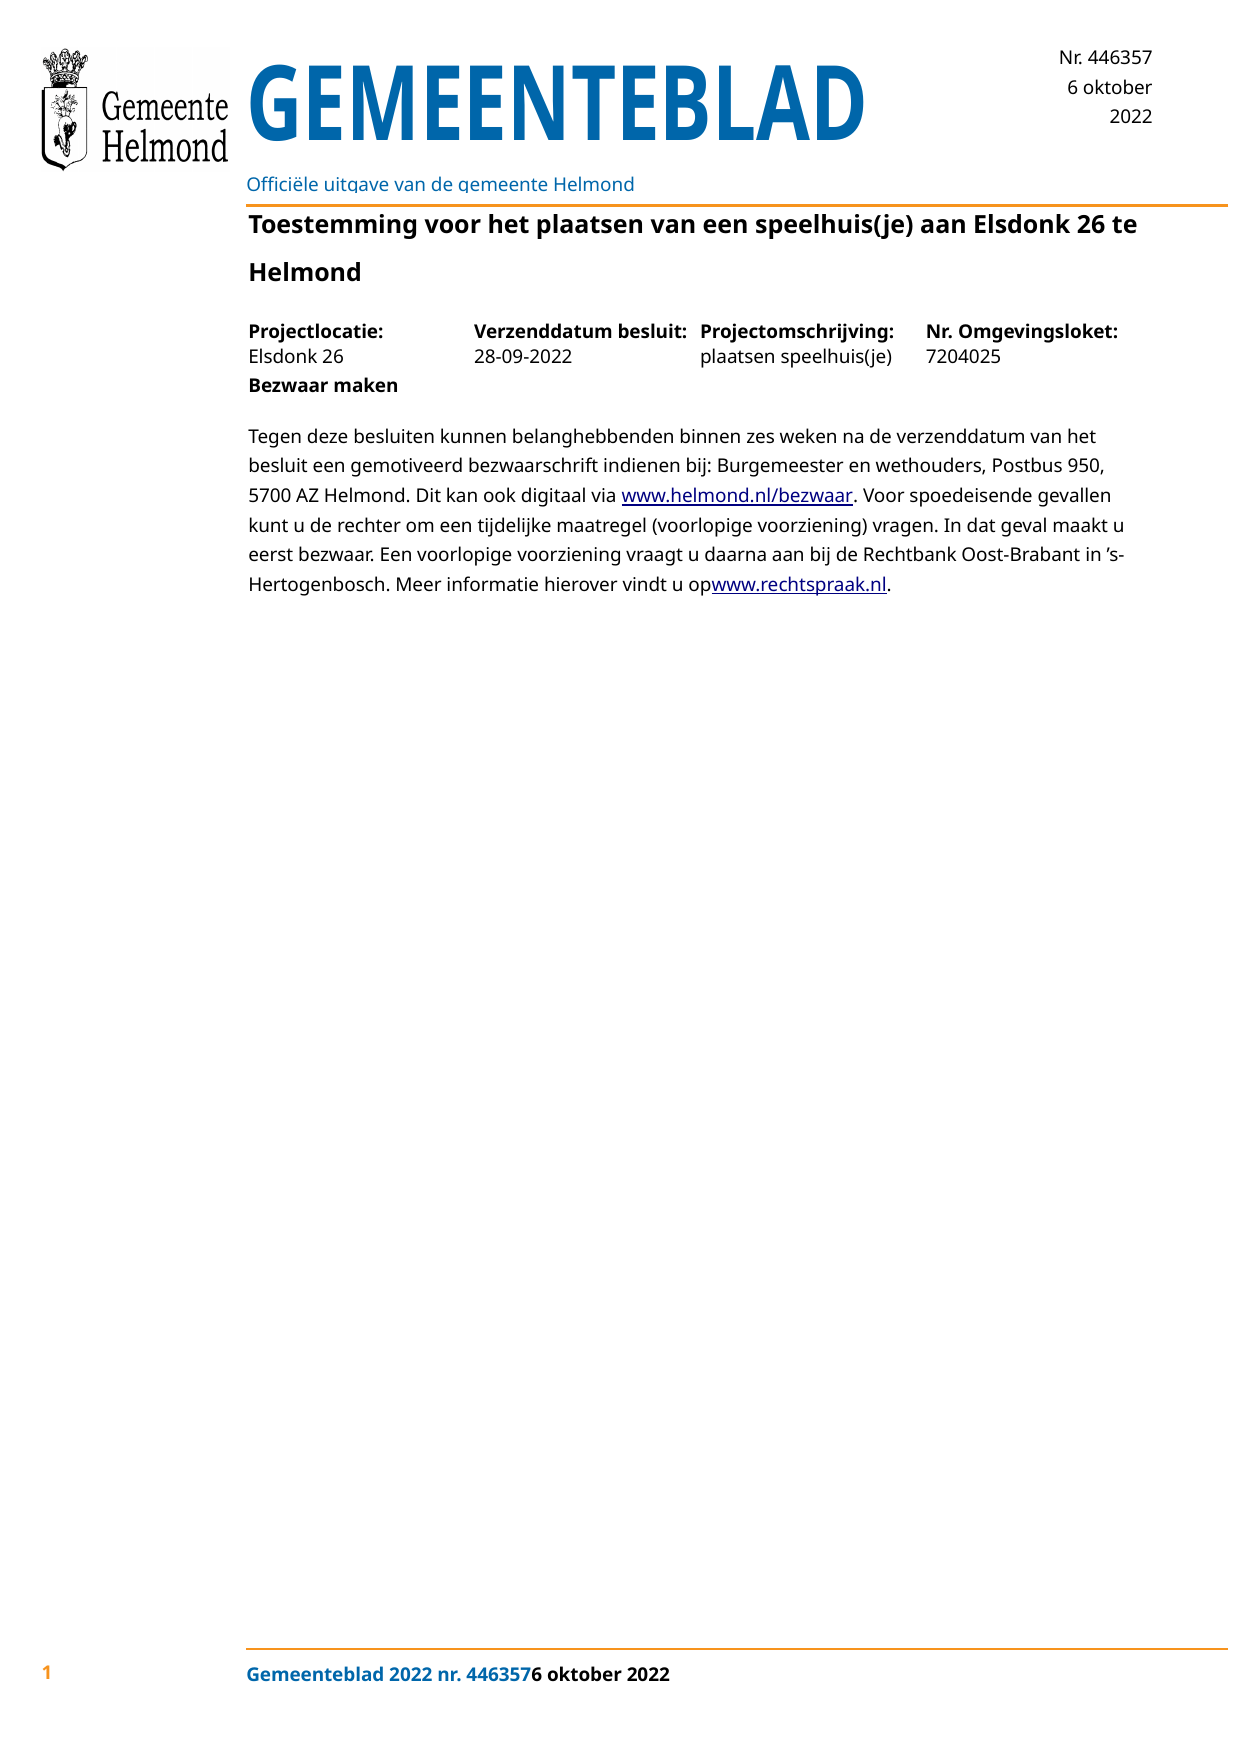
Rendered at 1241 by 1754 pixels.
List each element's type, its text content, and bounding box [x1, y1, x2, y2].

table_cell plaatsen speelhuis(je) [700, 344, 926, 369]
table_cell 7204025 [926, 344, 1152, 369]
text Toestemming voor het plaatsen van een speelhuis(je) aan Elsdonk 26 te Helmond [248, 207, 1152, 288]
table_header Verzenddatum besluit: [474, 318, 700, 344]
table_header Nr. Omgevingsloket: [926, 318, 1152, 344]
table_header Projectlocatie: [248, 318, 474, 344]
picture [41, 47, 231, 172]
table_cell Elsdonk 26 [248, 344, 474, 369]
text Tegen deze besluiten kunnen belanghebbenden binnen zes weken na de verzenddatum van het besluit een gemotiveerd bezwaarschrift indienen bij: Burgemeester en wethouders, Postbus 950, 5700 AZ Helmond. Dit kan ook digitaal via www.helmond.nl/bezwaar. Voor spoedeisende gevallen kunt u de rechter om een tijdelijke maatregel (voorlopige voorziening) vragen. In dat geval maakt u eerst bezwaar. Een voorlopige voorziening vraagt u daarna aan bij de Rechtbank Oost-Brabant in ’s-Hertogenbosch. Meer informatie hierover vindt u opwww.rechtspraak.nl. [248, 423, 1152, 597]
table_cell 28-09-2022 [474, 344, 700, 369]
text Bezwaar maken [248, 373, 1152, 398]
table_header Projectomschrijving: [700, 318, 926, 344]
